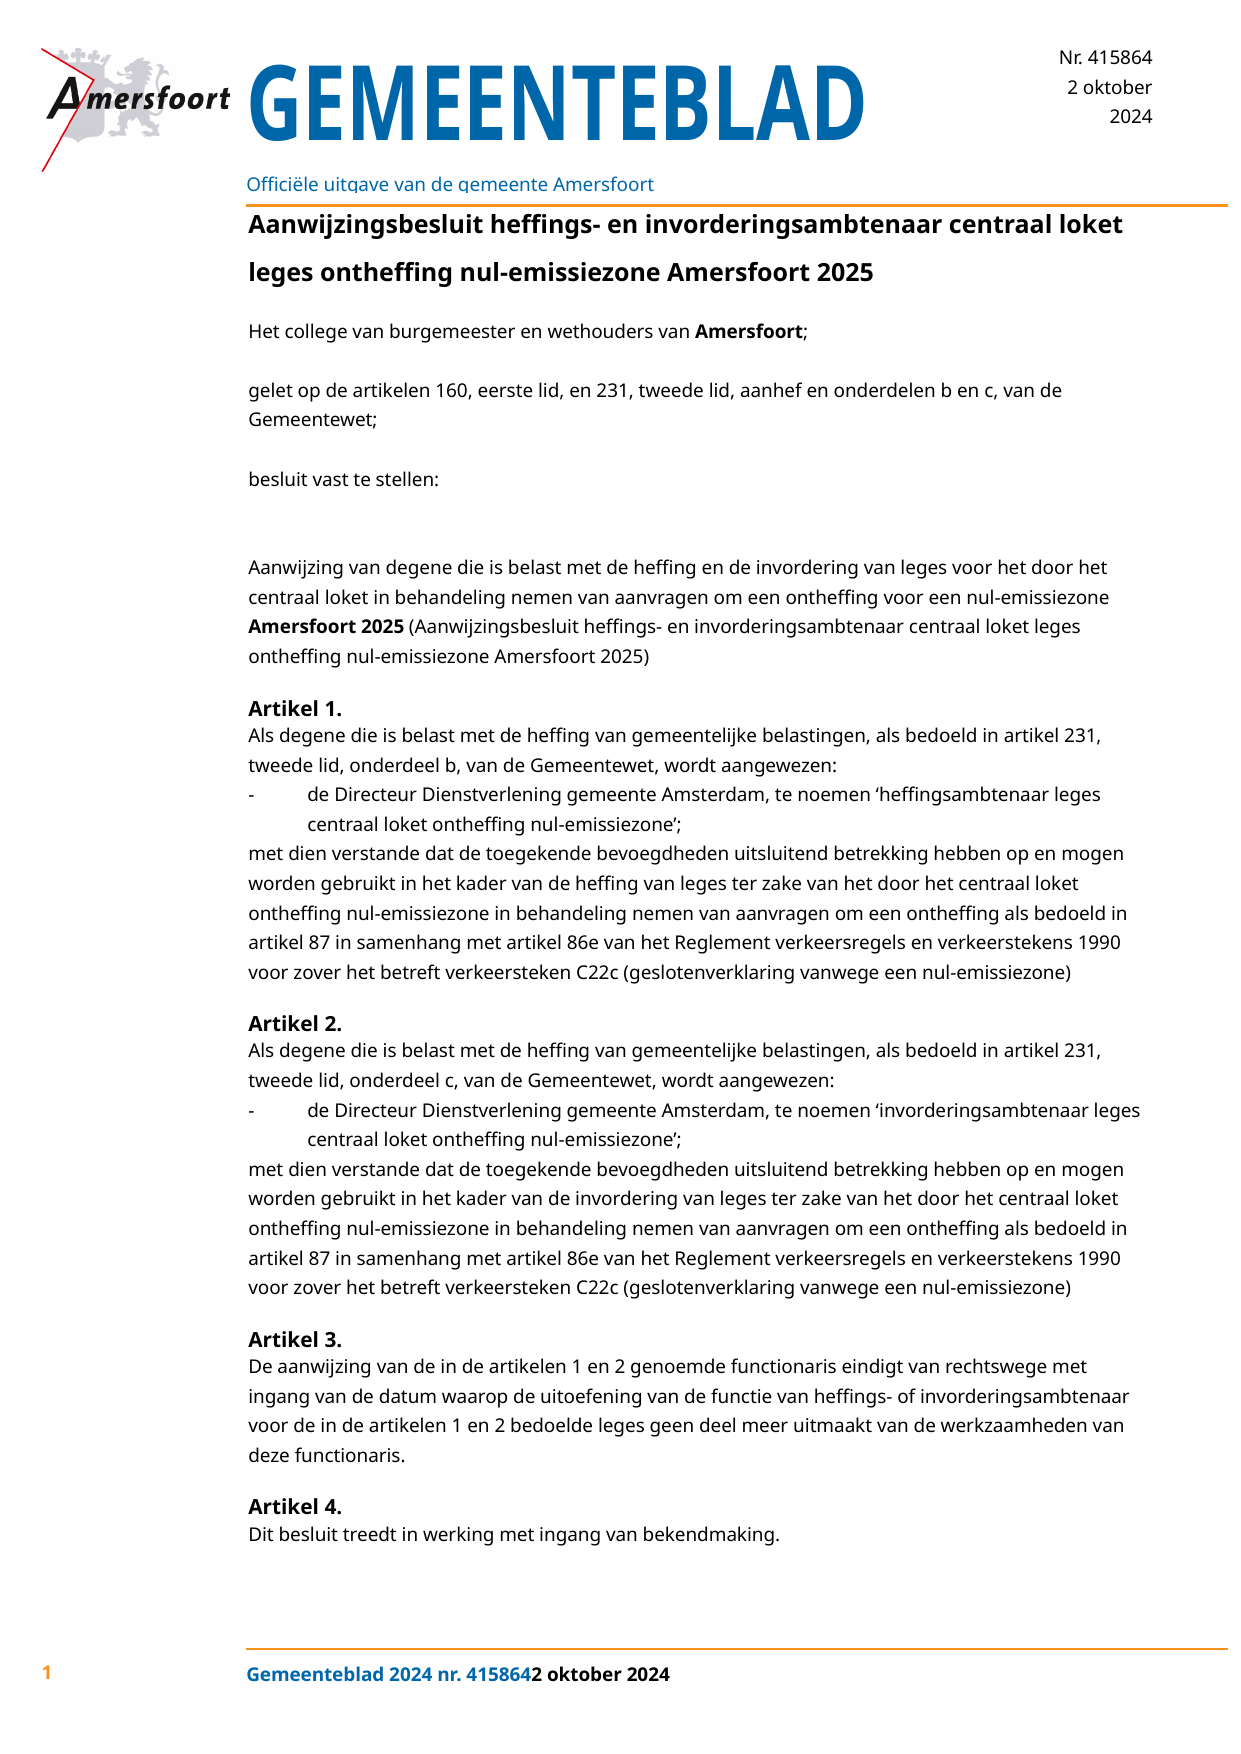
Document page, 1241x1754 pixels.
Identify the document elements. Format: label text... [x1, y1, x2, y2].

text De aanwijzing van de in de artikelen 1 en 2 genoemde functionaris eindigt van rechtswege met ingang van de datum waarop de uitoefening van de functie van heffings- of invorderingsambtenaar voor de in de artikelen 1 en 2 bedoelde leges geen deel meer uitmaakt van de werkzaamheden van deze functionaris. [248, 1353, 1152, 1468]
text Artikel 3. [248, 1325, 1152, 1353]
text Artikel 1. [248, 694, 1152, 722]
text Als degene die is belast met de heffing van gemeentelijke belastingen, als bedoeld in artikel 231, tweede lid, onderdeel b, van de Gemeentewet, wordt aangewezen: [248, 722, 1152, 777]
text Het college van burgemeester en wethouders van Amersfoort; [248, 318, 1152, 344]
list de Directeur Dienstverlening gemeente Amsterdam, te noemen ‘heffingsambtenaar leges centraal loket ontheffing nul-emissiezone’; [248, 781, 1152, 837]
text met dien verstande dat de toegekende bevoegdheden uitsluitend betrekking hebben op en mogen worden gebruikt in het kader van de invordering van leges ter zake van het door het centraal loket ontheffing nul-emissiezone in behandeling nemen van aanvragen om een ontheffing als bedoeld in artikel 87 in samenhang met artikel 86e van het Reglement verkeersregels en verkeerstekens 1990 voor zover het betreft verkeersteken C22c (geslotenverklaring vanwege een nul-emissiezone) [248, 1156, 1152, 1300]
text Artikel 4. [248, 1492, 1152, 1521]
text Dit besluit treedt in werking met ingang van bekendmaking. [248, 1521, 1152, 1547]
text Aanwijzingsbesluit heffings- en invorderingsambtenaar centraal loket leges ontheffing nul-emissiezone Amersfoort 2025 [248, 207, 1152, 288]
text Als degene die is belast met de heffing van gemeentelijke belastingen, als bedoeld in artikel 231, tweede lid, onderdeel c, van de Gemeentewet, wordt aangewezen: [248, 1038, 1152, 1093]
text besluit vast te stellen: [248, 466, 1152, 492]
text Aanwijzing van degene die is belast met de heffing en de invordering van leges voor het door het centraal loket in behandeling nemen van aanvragen om een ontheffing voor een nul-emissiezone Amersfoort 2025 (Aanwijzingsbesluit heffings- en invorderingsambtenaar centraal loket leges ontheffing nul-emissiezone Amersfoort 2025) [248, 554, 1152, 669]
list de Directeur Dienstverlening gemeente Amsterdam, te noemen ‘invorderingsambtenaar leges centraal loket ontheffing nul-emissiezone’; [248, 1097, 1152, 1152]
picture [41, 47, 231, 172]
text met dien verstande dat de toegekende bevoegdheden uitsluitend betrekking hebben op en mogen worden gebruikt in het kader van de heffing van leges ter zake van het door het centraal loket ontheffing nul-emissiezone in behandeling nemen van aanvragen om een ontheffing als bedoeld in artikel 87 in samenhang met artikel 86e van het Reglement verkeersregels en verkeerstekens 1990 voor zover het betreft verkeersteken C22c (geslotenverklaring vanwege een nul-emissiezone) [248, 841, 1152, 984]
text gelet op de artikelen 160, eerste lid, en 231, tweede lid, aanhef en onderdelen b en c, van de Gemeentewet; [248, 377, 1152, 432]
text Artikel 2. [248, 1009, 1152, 1038]
